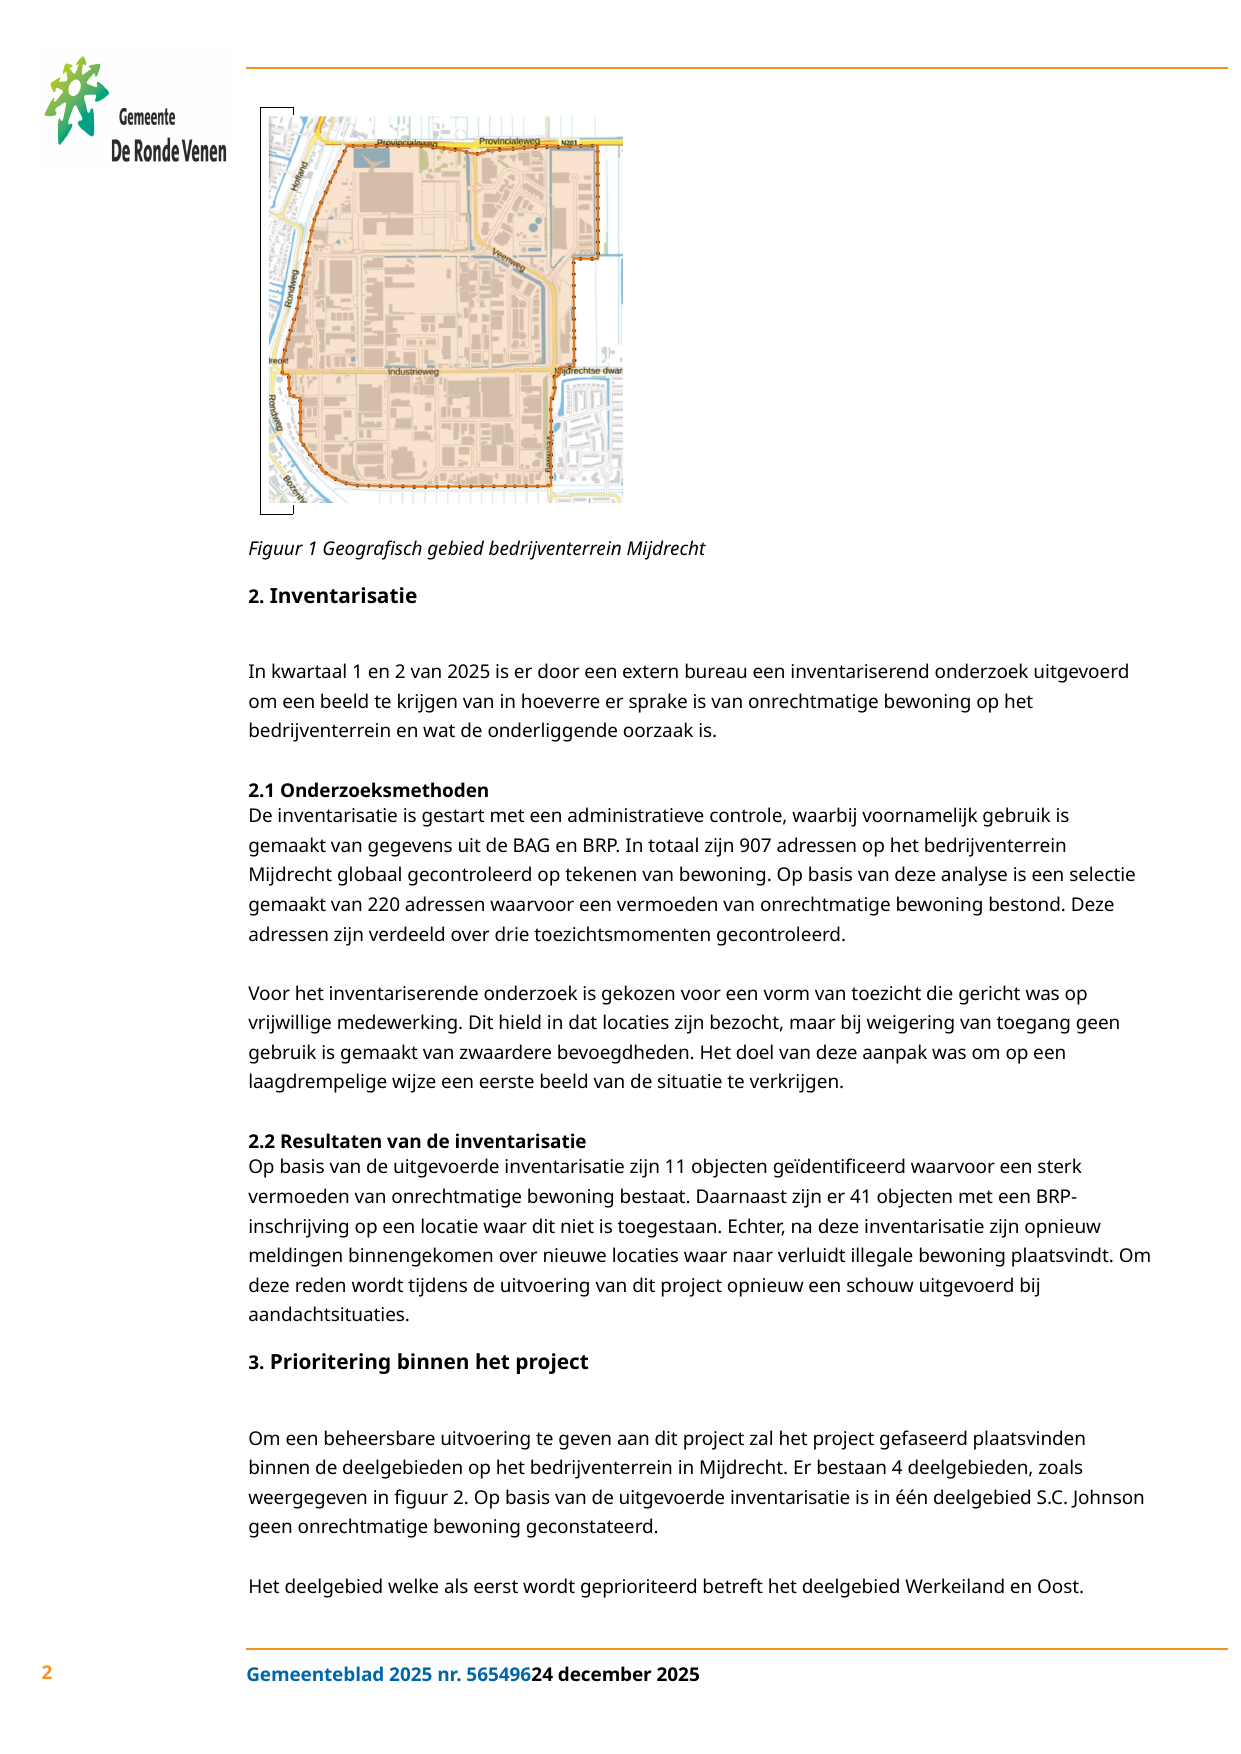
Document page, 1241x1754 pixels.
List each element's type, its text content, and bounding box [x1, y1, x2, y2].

text In kwartaal 1 en 2 van 2025 is er door een extern bureau een inventariserend onderzoek uitgevoerd om een beeld te krijgen van in hoeverre er sprake is van onrechtmatige bewoning op het bedrijventerrein en wat de onderliggende oorzaak is. [248, 658, 1152, 743]
text Voor het inventariserende onderzoek is gekozen voor een vorm van toezicht die gericht was op vrijwillige medewerking. Dit hield in dat locaties zijn bezocht, maar bij weigering van toegang geen gebruik is gemaakt van zwaardere bevoegdheden. Het doel van deze aanpak was om op een laagdrempelige wijze een eerste beeld van de situatie te verkrijgen. [248, 980, 1152, 1094]
picture [268, 115, 624, 505]
text Het deelgebied welke als eerst wordt geprioriteerd betreft het deelgebied Werkeiland en Oost. [248, 1573, 1152, 1598]
picture [41, 47, 231, 172]
text Om een beheersbare uitvoering te geven aan dit project zal het project gefaseerd plaatsvinden binnen de deelgebieden op het bedrijventerrein in Mijdrecht. Er bestaan 4 deelgebieden, zoals weergegeven in figuur 2. Op basis van de uitgevoerde inventarisatie is in één deelgebied S.C. Johnson geen onrechtmatige bewoning geconstateerd. [248, 1425, 1152, 1539]
text Figuur 1 Geografisch gebied bedrijventerrein Mijdrecht [248, 535, 1152, 561]
text Op basis van de uitgevoerde inventarisatie zijn 11 objecten geïdentificeerd waarvoor een sterk vermoeden van onrechtmatige bewoning bestaat. Daarnaast zijn er 41 objecten met een BRP-inschrijving op een locatie waar dit niet is toegestaan. Echter, na deze inventarisatie zijn opnieuw meldingen binnengekomen over nieuwe locaties waar naar verluidt illegale bewoning plaatsvindt. Om deze reden wordt tijdens de uitvoering van dit project opnieuw een schouw uitgevoerd bij aandachtsituaties. [248, 1154, 1152, 1327]
text 2. Inventarisatie [248, 581, 1152, 609]
text 2.1 Onderzoeksmethoden [248, 777, 1152, 802]
text 3. Prioritering binnen het project [248, 1347, 1152, 1376]
text 2.2 Resultaten van de inventarisatie [248, 1128, 1152, 1154]
text De inventarisatie is gestart met een administratieve controle, waarbij voornamelijk gebruik is gemaakt van gegevens uit de BAG en BRP. In totaal zijn 907 adressen op het bedrijventerrein Mijdrecht globaal gecontroleerd op tekenen van bewoning. Op basis van deze analyse is een selectie gemaakt van 220 adressen waarvoor een vermoeden van onrechtmatige bewoning bestond. Deze adressen zijn verdeeld over drie toezichtsmomenten gecontroleerd. [248, 802, 1152, 947]
